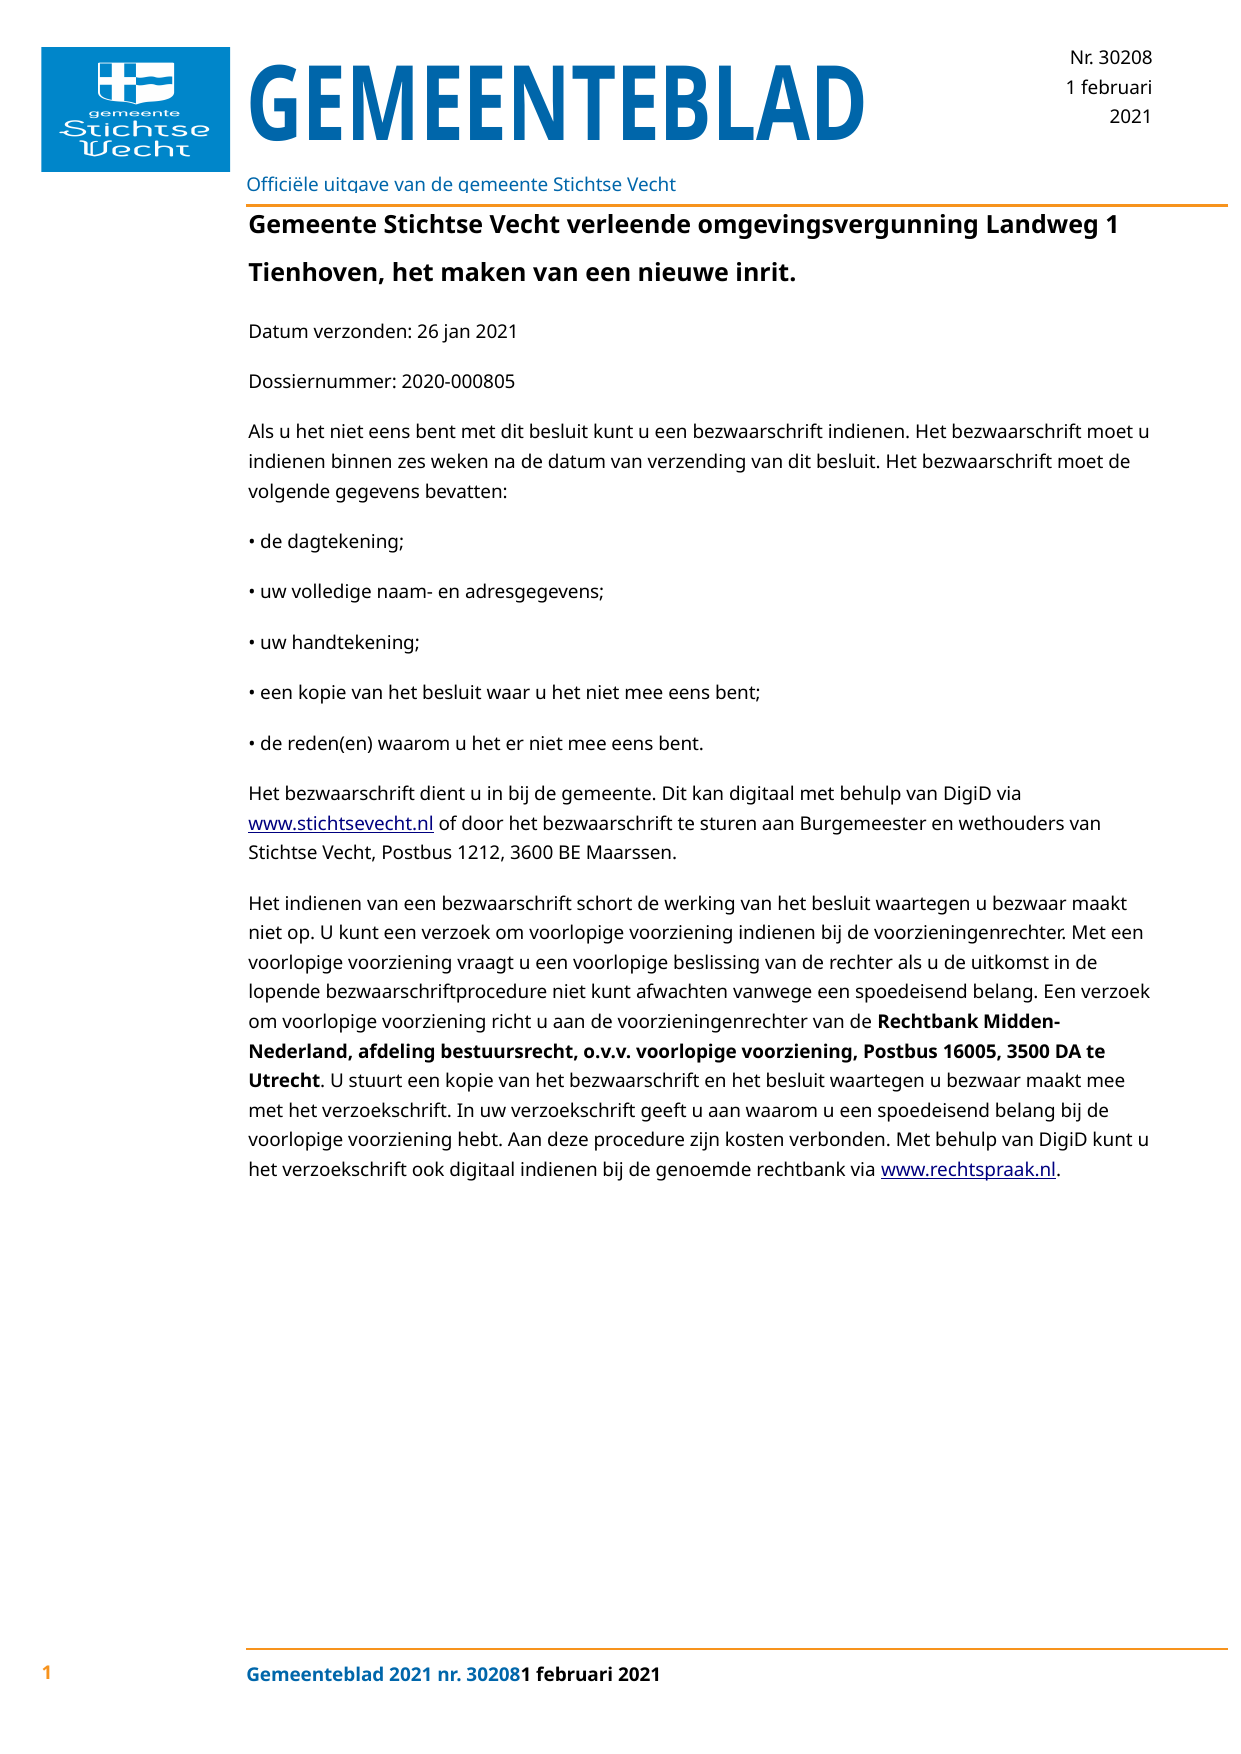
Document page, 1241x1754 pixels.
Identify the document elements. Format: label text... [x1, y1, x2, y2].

text Het bezwaarschrift dient u in bij de gemeente. Dit kan digitaal met behulp van DigiD via www.stichtsevecht.nl of door het bezwaarschrift te sturen aan Burgemeester en wethouders van Stichtse Vecht, Postbus 1212, 3600 BE Maarssen. [248, 780, 1152, 865]
text • de dagtekening; [248, 528, 1152, 554]
text • een kopie van het besluit waar u het niet mee eens bent; [248, 679, 1152, 705]
picture [99, 63, 135, 101]
text Gemeente Stichtse Vecht verleende omgevingsvergunning Landweg 1 Tienhoven, het maken van een nieuwe inrit. [248, 207, 1152, 288]
text Dossiernummer: 2020-000805 [248, 368, 1152, 394]
text • uw volledige naam- en adresgegevens; [248, 579, 1152, 604]
picture [137, 63, 174, 103]
text Het indienen van een bezwaarschrift schort de werking van het besluit waartegen u bezwaar maakt niet op. U kunt een verzoek om voorlopige voorziening indienen bij de voorzieningenrechter. Met een voorlopige voorziening vraagt u een voorlopige beslissing van de rechter als u de uitkomst in de lopende bezwaarschriftprocedure niet kunt afwachten vanwege een spoedeisend belang. Een verzoek om voorlopige voorziening richt u aan de voorzieningenrechter van de Rechtbank Midden-Nederland, afdeling bestuursrecht, o.v.v. voorlopige voorziening, Postbus 16005, 3500 DA te Utrecht. U stuurt een kopie van het bezwaarschrift en het besluit waartegen u bezwaar maakt mee met het verzoekschrift. In uw verzoekschrift geeft u aan waarom u een spoedeisend belang bij de voorlopige voorziening hebt. Aan deze procedure zijn kosten verbonden. Met behulp van DigiD kunt u het verzoekschrift ook digitaal indienen bij de genoemde rechtbank via www.rechtspraak.nl. [248, 890, 1152, 1182]
text • de reden(en) waarom u het er niet mee eens bent. [248, 730, 1152, 756]
text • uw handtekening; [248, 629, 1152, 655]
text Als u het niet eens bent met dit besluit kunt u een bezwaarschrift indienen. Het bezwaarschrift moet u indienen binnen zes weken na de datum van verzending van dit besluit. Het bezwaarschrift moet de volgende gegevens bevatten: [248, 419, 1152, 504]
text Datum verzonden: 26 jan 2021 [248, 318, 1152, 344]
